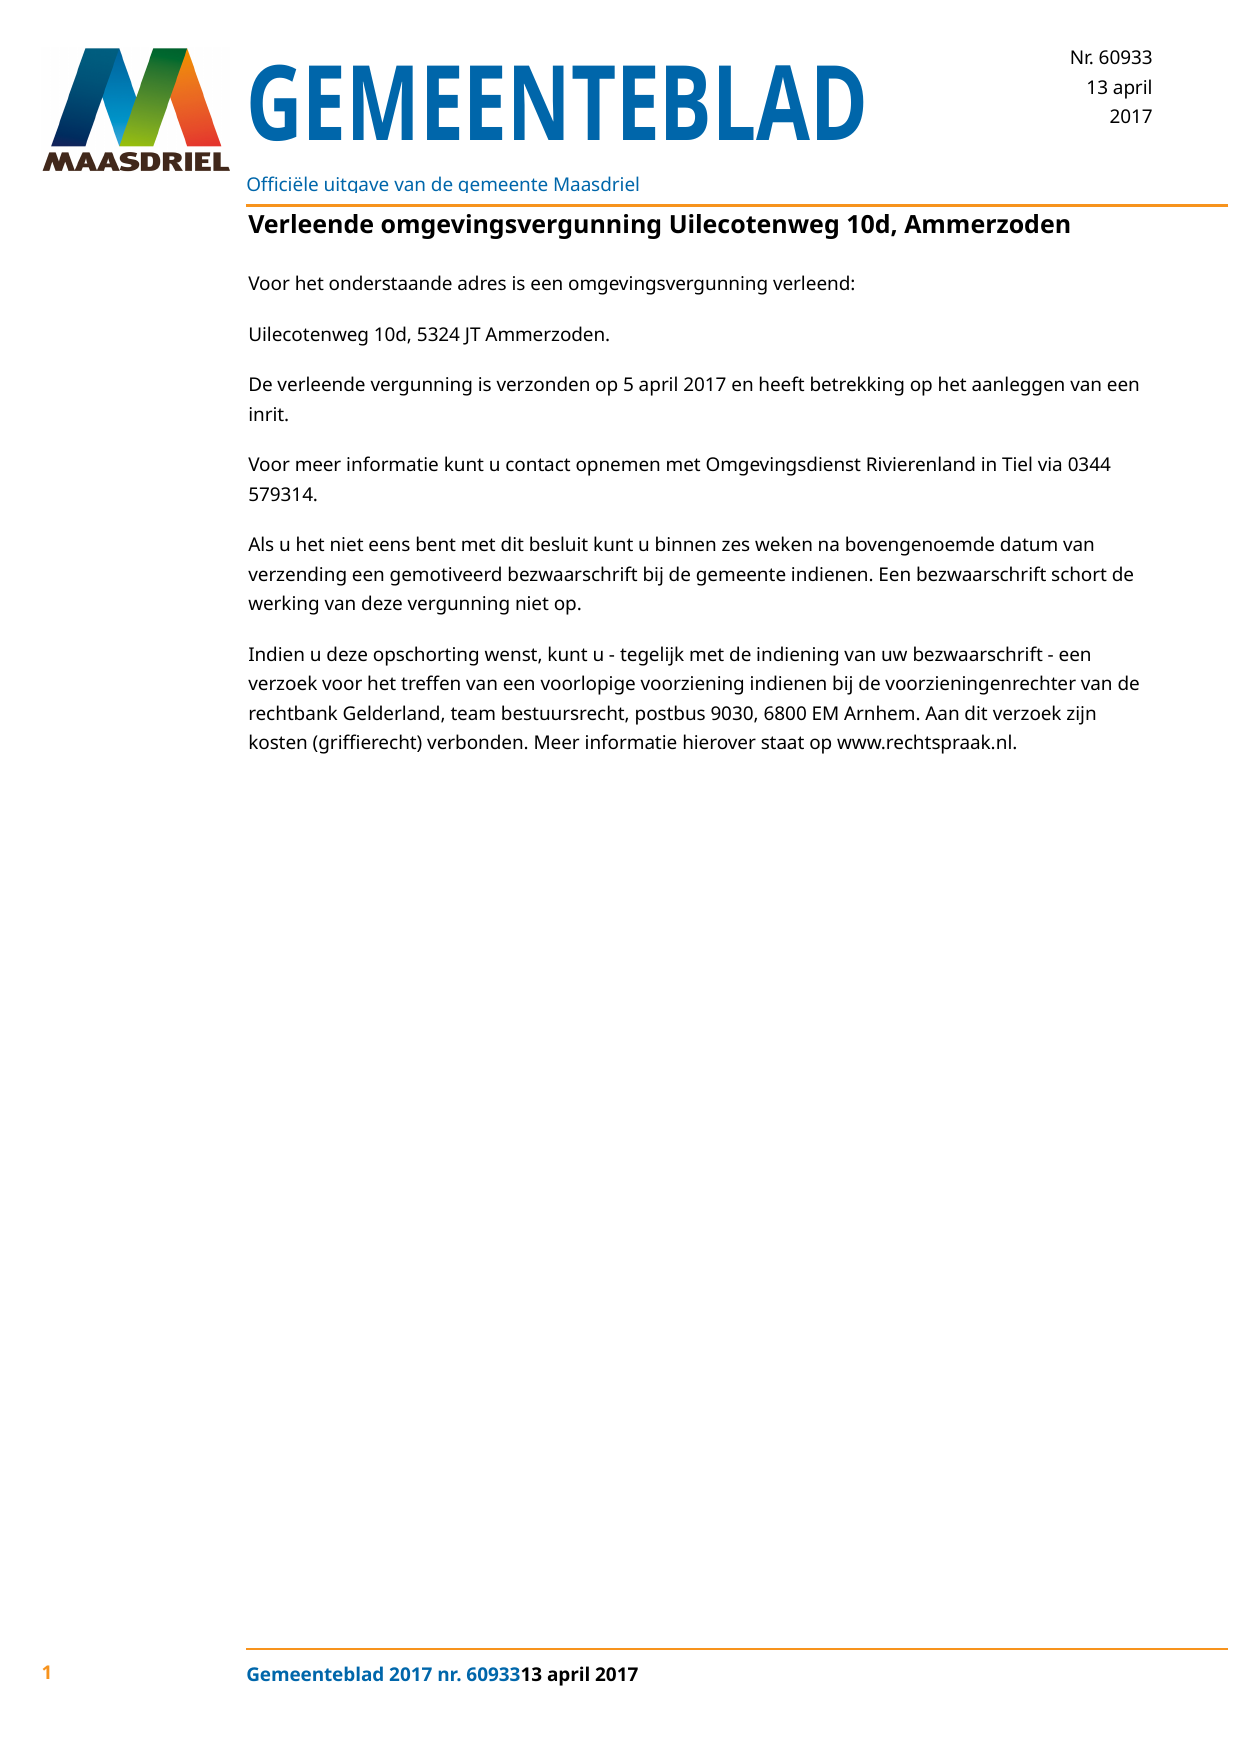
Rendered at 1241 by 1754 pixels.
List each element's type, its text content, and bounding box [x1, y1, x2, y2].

text Indien u deze opschorting wenst, kunt u - tegelijk met de indiening van uw bezwaarschrift - een verzoek voor het treffen van een voorlopige voorziening indienen bij de voorzieningenrechter van de rechtbank Gelderland, team bestuursrecht, postbus 9030, 6800 EM Arnhem. Aan dit verzoek zijn kosten (griffierecht) verbonden. Meer informatie hierover staat op www.rechtspraak.nl. [248, 641, 1152, 755]
text Als u het niet eens bent met dit besluit kunt u binnen zes weken na bovengenoemde datum van verzending een gemotiveerd bezwaarschrift bij de gemeente indienen. Een bezwaarschrift schort de werking van deze vergunning niet op. [248, 531, 1152, 616]
text Voor het onderstaande adres is een omgevingsvergunning verleend: [248, 270, 1152, 296]
text Voor meer informatie kunt u contact opnemen met Omgevingsdienst Rivierenland in Tiel via 0344 579314. [248, 451, 1152, 506]
text Verleende omgevingsvergunning Uilecotenweg 10d, Ammerzoden [248, 207, 1152, 241]
picture [41, 47, 231, 172]
text Uilecotenweg 10d, 5324 JT Ammerzoden. [248, 321, 1152, 346]
text De verleende vergunning is verzonden op 5 april 2017 en heeft betrekking op het aanleggen van een inrit. [248, 371, 1152, 426]
